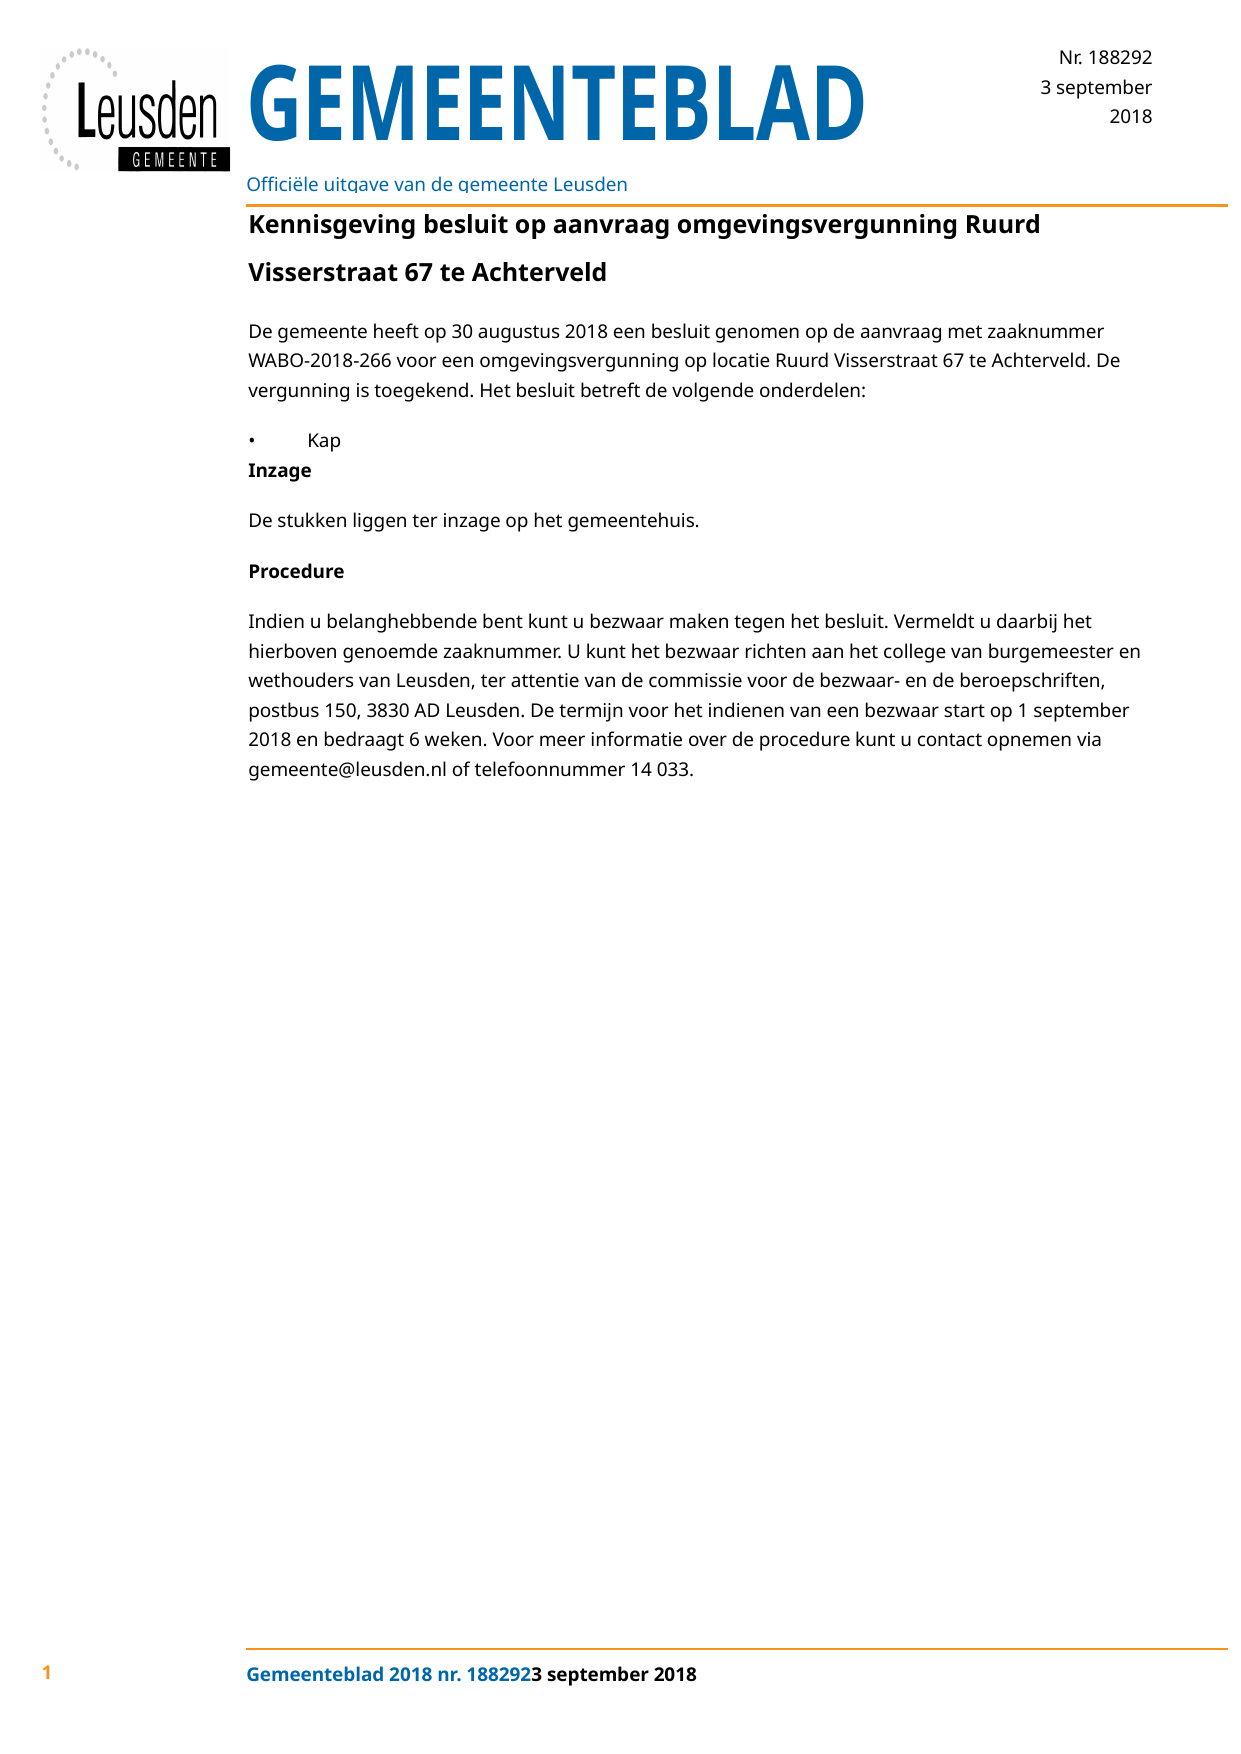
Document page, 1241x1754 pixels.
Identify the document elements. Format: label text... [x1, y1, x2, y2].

text De gemeente heeft op 30 augustus 2018 een besluit genomen op de aanvraag met zaaknummer WABO-2018-266 voor een omgevingsvergunning op locatie Ruurd Visserstraat 67 te Achterveld. De vergunning is toegekend. Het besluit betreft de volgende onderdelen: [248, 318, 1152, 403]
text Indien u belanghebbende bent kunt u bezwaar maken tegen het besluit. Vermeldt u daarbij het hierboven genoemde zaaknummer. U kunt het bezwaar richten aan het college van burgemeester en wethouders van Leusden, ter attentie van de commissie voor de bezwaar- en de beroepschriften, postbus 150, 3830 AD Leusden. De termijn voor het indienen van een bezwaar start op 1 september 2018 en bedraagt 6 weken. Voor meer informatie over de procedure kunt u contact opnemen via gemeente@leusden.nl of telefoonnummer 14 033. [248, 608, 1152, 782]
list Kap [248, 427, 1152, 453]
text Inzage [248, 457, 1152, 483]
picture [41, 47, 231, 172]
text Procedure [248, 558, 1152, 584]
text Kennisgeving besluit op aanvraag omgevingsvergunning Ruurd Visserstraat 67 te Achterveld [248, 207, 1152, 288]
text De stukken liggen ter inzage op het gemeentehuis. [248, 507, 1152, 533]
